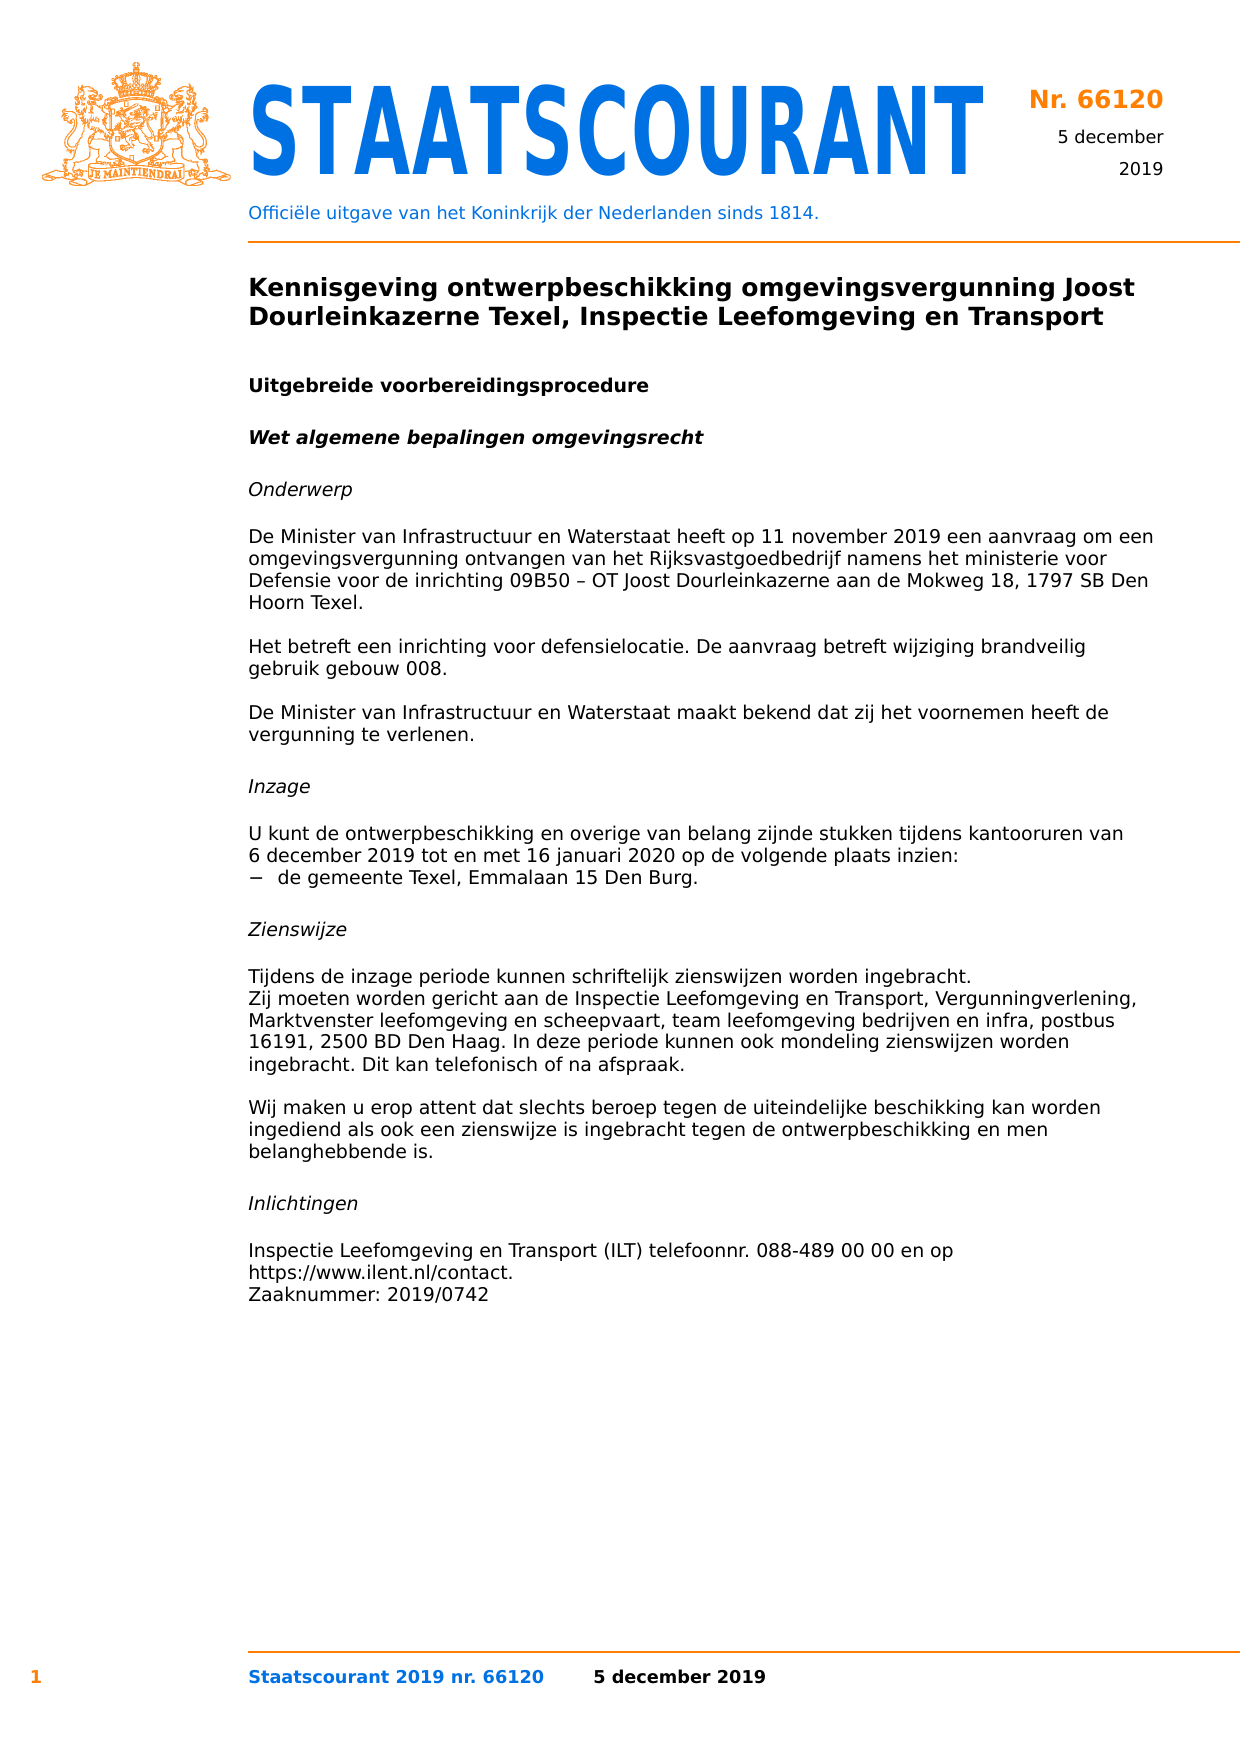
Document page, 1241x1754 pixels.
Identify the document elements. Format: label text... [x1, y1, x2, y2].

table_header [25, 62, 248, 241]
text De Minister van Infrastructuur en Waterstaat maakt bekend dat zij het voornemen heeft de vergunning te verlenen. [248, 702, 1163, 746]
text Het betreft een inrichting voor defensielocatie. De aanvraag betreft wijziging brandveilig gebruik gebouw 008. [248, 636, 1163, 680]
table_cell 5 december [998, 121, 1240, 153]
text U kunt de ontwerpbeschikking en overige van belang zijnde stukken tijdens kantooruren van 6 december 2019 tot en met 16 januari 2020 op de volgende plaats inzien: [248, 823, 1163, 867]
table_header Nr. 66120 [998, 62, 1240, 121]
text Inspectie Leefomgeving en Transport (ILT) telefoonnr. 088-489 00 00 en op https://www.ilent.nl/contact. [248, 1240, 1163, 1284]
picture [41, 62, 231, 186]
text Zij moeten worden gericht aan de Inspectie Leefomgeving en Transport, Vergunningverlening, Marktvenster leefomgeving en scheepvaart, team leefomgeving bedrijven en infra, postbus 16191, 2500 BD Den Haag. In deze periode kunnen ook mondeling zienswijzen worden ingebracht. Dit kan telefonisch of na afspraak. [248, 987, 1163, 1075]
text De Minister van Infrastructuur en Waterstaat heeft op 11 november 2019 een aanvraag om een omgevingsvergunning ontvangen van het Rijksvastgoedbedrijf namens het ministerie voor Defensie voor de inrichting 09B50 – OT Joost Dourleinkazerne aan de Mokweg 18, 1797 SB Den Hoorn Texel. [248, 526, 1163, 614]
subtitle Uitgebreide voorbereidingsprocedure [248, 375, 1163, 397]
subtitle Wet algemene bepalingen omgevingsrecht [248, 427, 1163, 449]
text Wij maken u erop attent dat slechts beroep tegen de uiteindelijke beschikking kan worden ingediend als ook een zienswijze is ingebracht tegen de ontwerpbeschikking en men belanghebbende is. [248, 1097, 1163, 1163]
table_header STAATSCOURANT [248, 62, 998, 203]
subtitle Zienswijze [248, 918, 1163, 941]
subtitle Inzage [248, 776, 1163, 798]
table_cell Officiële uitgave van het Koninkrijk der Nederlanden sinds 1814. [248, 203, 1240, 241]
text − de gemeente Texel, Emmalaan 15 Den Burg. [248, 867, 1163, 888]
subtitle Onderwerp [248, 479, 1163, 501]
text Tijdens de inzage periode kunnen schriftelijk zienswijzen worden ingebracht. [248, 966, 1163, 987]
subtitle Inlichtingen [248, 1193, 1163, 1215]
subtitle Kennisgeving ontwerpbeschikking omgevingsvergunning Joost Dourleinkazerne Texel, Inspectie Leefomgeving en Transport [248, 273, 1163, 331]
table_cell 2019 [998, 153, 1240, 203]
text Zaaknummer: 2019/0742 [248, 1284, 1163, 1306]
